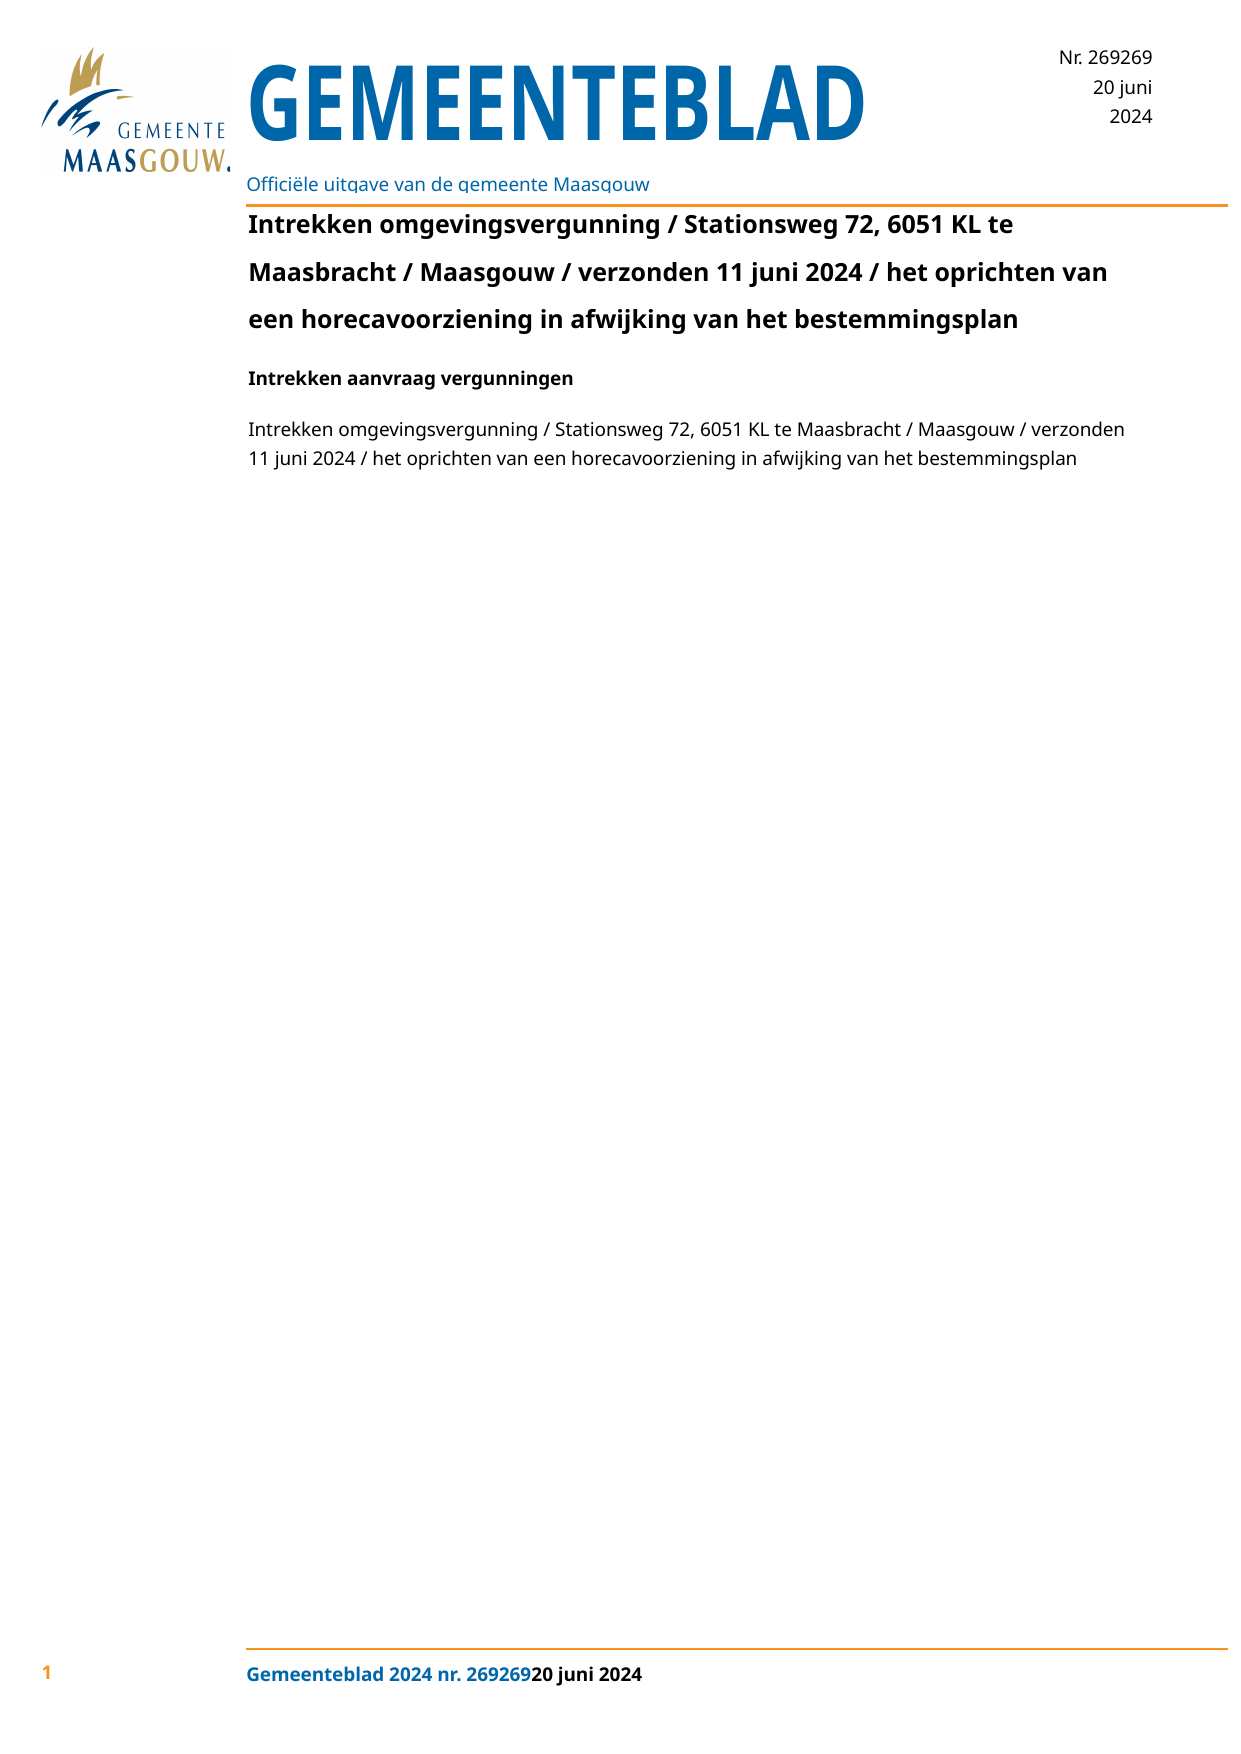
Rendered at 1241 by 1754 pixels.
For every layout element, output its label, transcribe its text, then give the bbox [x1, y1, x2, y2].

text Intrekken omgevingsvergunning / Stationsweg 72, 6051 KL te Maasbracht / Maasgouw / verzonden 11 juni 2024 / het oprichten van een horecavoorziening in afwijking van het bestemmingsplan [248, 207, 1152, 336]
picture [41, 47, 231, 172]
text Intrekken omgevingsvergunning / Stationsweg 72, 6051 KL te Maasbracht / Maasgouw / verzonden 11 juni 2024 / het oprichten van een horecavoorziening in afwijking van het bestemmingsplan [248, 416, 1152, 471]
text Intrekken aanvraag vergunningen [248, 366, 1152, 391]
